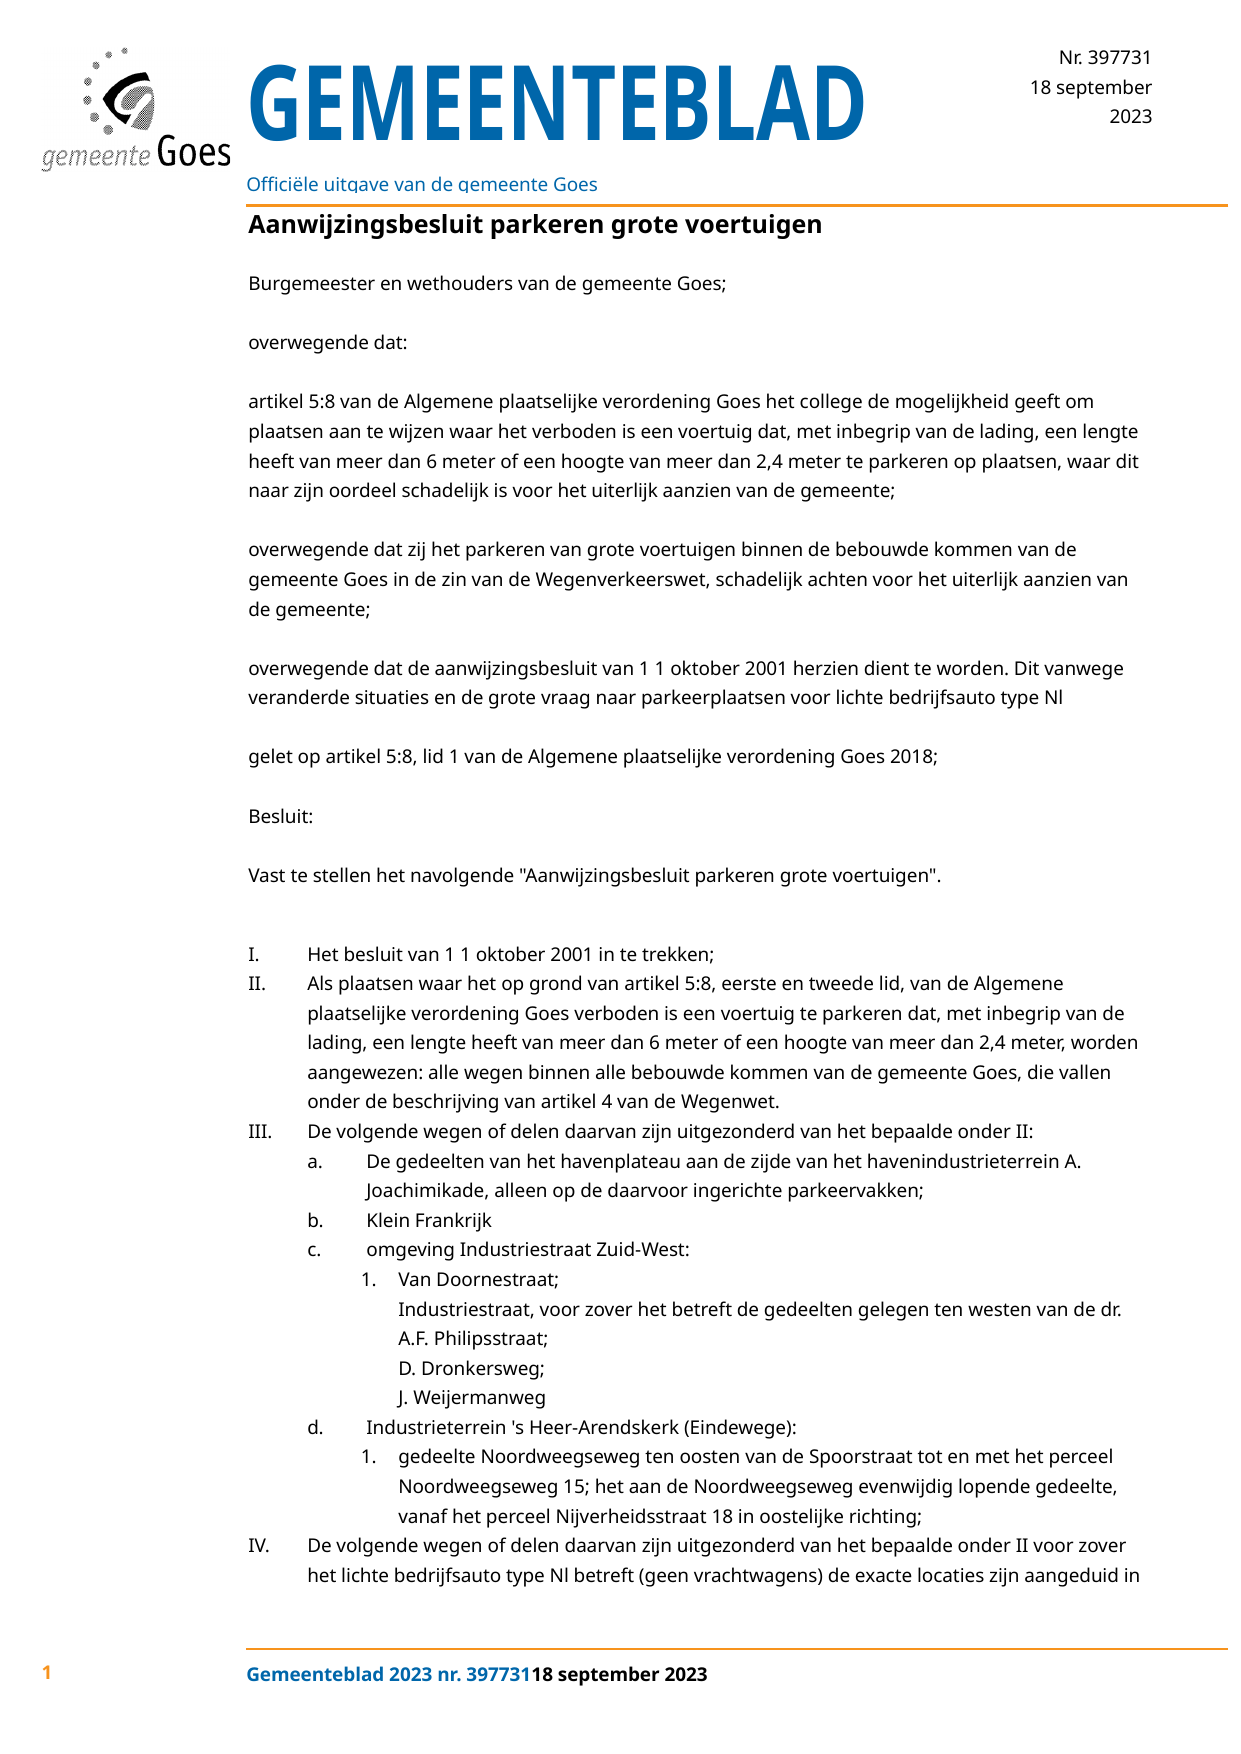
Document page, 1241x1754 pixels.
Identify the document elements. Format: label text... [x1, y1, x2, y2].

picture [41, 47, 231, 172]
text Besluit: [248, 803, 1152, 828]
text artikel 5:8 van de Algemene plaatselijke verordening Goes het college de mogelijkheid geeft om plaatsen aan te wijzen waar het verboden is een voertuig dat, met inbegrip van de lading, een lengte heeft van meer dan 6 meter of een hoogte van meer dan 2,4 meter te parkeren op plaatsen, waar dit naar zijn oordeel schadelijk is voor het uiterlijk aanzien van de gemeente; [248, 389, 1152, 503]
list Van Doornestraat; [361, 1266, 1152, 1292]
list Industrieterrein 's Heer-Arendskerk (Eindewege): [307, 1414, 1152, 1440]
list gedeelte Noordweegseweg ten oosten van de Spoorstraat tot en met het perceel Noordweegseweg 15; het aan de Noordweegseweg evenwijdig lopende gedeelte, vanaf het perceel Nijverheidsstraat 18 in oostelijke richting; [361, 1444, 1152, 1529]
list Als plaatsen waar het op grond van artikel 5:8, eerste en tweede lid, van de Algemene plaatselijke verordening Goes verboden is een voertuig te parkeren dat, met inbegrip van de lading, een lengte heeft van meer dan 6 meter of een hoogte van meer dan 2,4 meter, worden aangewezen: alle wegen binnen alle bebouwde kommen van de gemeente Goes, die vallen onder de beschrijving van artikel 4 van de Wegenwet. [248, 970, 1152, 1114]
text Burgemeester en wethouders van de gemeente Goes; [248, 270, 1152, 296]
list Het besluit van 1 1 oktober 2001 in te trekken; [248, 941, 1152, 967]
text Vast te stellen het navolgende "Aanwijzingsbesluit parkeren grote voertuigen". [248, 862, 1152, 888]
list Joachimikade, alleen op de daarvoor ingerichte parkeervakken; [307, 1177, 1152, 1203]
text overwegende dat zij het parkeren van grote voertuigen binnen de bebouwde kommen van de gemeente Goes in de zin van de Wegenverkeerswet, schadelijk achten voor het uiterlijk aanzien van de gemeente; [248, 537, 1152, 621]
text gelet op artikel 5:8, lid 1 van de Algemene plaatselijke verordening Goes 2018; [248, 744, 1152, 769]
text Aanwijzingsbesluit parkeren grote voertuigen [248, 207, 1152, 241]
list De gedeelten van het havenplateau aan de zijde van het havenindustrieterrein A. [307, 1148, 1152, 1174]
list omgeving Industriestraat Zuid-West: [307, 1237, 1152, 1262]
list J. Weijermanweg [361, 1384, 1152, 1410]
text overwegende dat de aanwijzingsbesluit van 1 1 oktober 2001 herzien dient te worden. Dit vanwege veranderde situaties en de grote vraag naar parkeerplaatsen voor lichte bedrijfsauto type Nl [248, 655, 1152, 710]
list D. Dronkersweg; [361, 1355, 1152, 1381]
list De volgende wegen of delen daarvan zijn uitgezonderd van het bepaalde onder II: [248, 1118, 1152, 1144]
text overwegende dat: [248, 329, 1152, 355]
list Industriestraat, voor zover het betreft de gedeelten gelegen ten westen van de dr. A.F. Philipsstraat; [361, 1296, 1152, 1351]
list Klein Frankrijk [307, 1207, 1152, 1233]
list De volgende wegen of delen daarvan zijn uitgezonderd van het bepaalde onder II voor zover het lichte bedrijfsauto type Nl betreft (geen vrachtwagens) de exacte locaties zijn aangeduid in [248, 1532, 1152, 1588]
